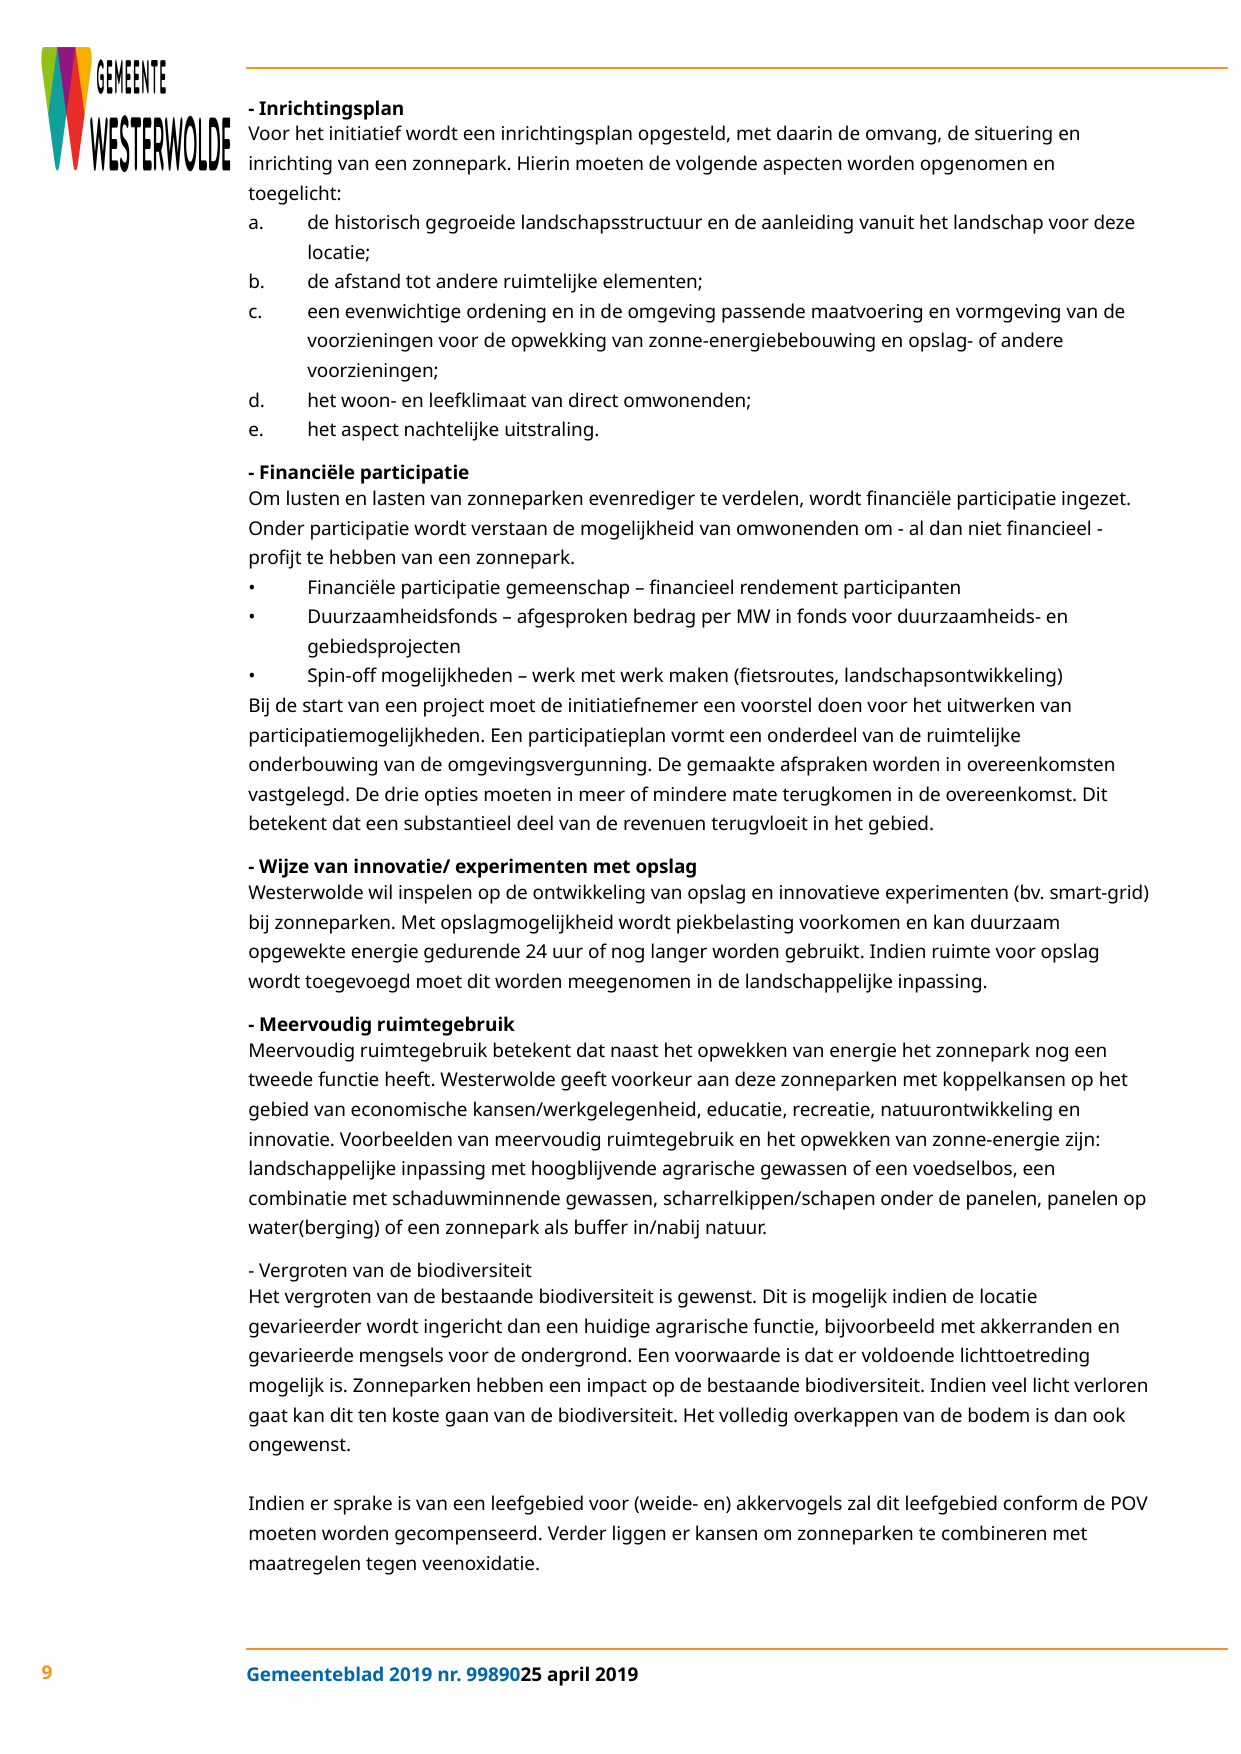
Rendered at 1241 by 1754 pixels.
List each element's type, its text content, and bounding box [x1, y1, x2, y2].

list een evenwichtige ordening en in de omgeving passende maatvoering en vormgeving van de voorzieningen voor de opwekking van zonne-energiebebouwing en opslag- of andere voorzieningen; [248, 298, 1152, 383]
text Het vergroten van de bestaande biodiversiteit is gewenst. Dit is mogelijk indien de locatie gevarieerder wordt ingericht dan een huidige agrarische functie, bijvoorbeeld met akkerranden en gevarieerde mengsels voor de ondergrond. Een voorwaarde is dat er voldoende lichttoetreding mogelijk is. Zonneparken hebben een impact op de bestaande biodiversiteit. Indien veel licht verloren gaat kan dit ten koste gaan van de biodiversiteit. Het volledig overkappen van de bodem is dan ook ongewenst. [248, 1283, 1152, 1457]
text Bij de start van een project moet de initiatiefnemer een voorstel doen voor het uitwerken van participatiemogelijkheden. Een participatieplan vormt een onderdeel van de ruimtelijke onderbouwing van de omgevingsvergunning. De gemaakte afspraken worden in overeenkomsten vastgelegd. De drie opties moeten in meer of mindere mate terugkomen in de overeenkomst. Dit betekent dat een substantieel deel van de revenuen terugvloeit in het gebied. [248, 692, 1152, 836]
list het woon- en leefklimaat van direct omwonenden; [248, 387, 1152, 412]
list de historisch gegroeide landschapsstructuur en de aanleiding vanuit het landschap voor deze locatie; [248, 209, 1152, 264]
text - Inrichtingsplan [248, 95, 1152, 121]
text Om lusten en lasten van zonneparken evenrediger te verdelen, wordt financiële participatie ingezet. Onder participatie wordt verstaan de mogelijkheid van omwonenden om - al dan niet financieel - profijt te hebben van een zonnepark. [248, 485, 1152, 570]
text Westerwolde wil inspelen op de ontwikkeling van opslag en innovatieve experimenten (bv. smart-grid) bij zonneparken. Met opslagmogelijkheid wordt piekbelasting voorkomen en kan duurzaam opgewekte energie gedurende 24 uur of nog langer worden gebruikt. Indien ruimte voor opslag wordt toegevoegd moet dit worden meegenomen in de landschappelijke inpassing. [248, 879, 1152, 994]
list de afstand tot andere ruimtelijke elementen; [248, 268, 1152, 294]
text - Vergroten van de biodiversiteit [248, 1258, 1152, 1283]
list het aspect nachtelijke uitstraling. [248, 416, 1152, 442]
text - Wijze van innovatie/ experimenten met opslag [248, 854, 1152, 879]
text - Financiële participatie [248, 459, 1152, 485]
picture [41, 47, 231, 172]
text Voor het initiatief wordt een inrichtingsplan opgesteld, met daarin de omvang, de situering en inrichting van een zonnepark. Hierin moeten de volgende aspecten worden opgenomen en toegelicht: [248, 121, 1152, 205]
text Meervoudig ruimtegebruik betekent dat naast het opwekken van energie het zonnepark nog een tweede functie heeft. Westerwolde geeft voorkeur aan deze zonneparken met koppelkansen op het gebied van economische kansen/werkgelegenheid, educatie, recreatie, natuurontwikkeling en innovatie. Voorbeelden van meervoudig ruimtegebruik en het opwekken van zonne-energie zijn: landschappelijke inpassing met hoogblijvende agrarische gewassen of een voedselbos, een combinatie met schaduwminnende gewassen, scharrelkippen/schapen onder de panelen, panelen op water(berging) of een zonnepark als buffer in/nabij natuur. [248, 1037, 1152, 1240]
text Indien er sprake is van een leefgebied voor (weide- en) akkervogels zal dit leefgebied conform de POV moeten worden gecompenseerd. Verder liggen er kansen om zonneparken te combineren met maatregelen tegen veenoxidatie. [248, 1491, 1152, 1575]
text - Meervoudig ruimtegebruik [248, 1011, 1152, 1037]
list Financiële participatie gemeenschap – financieel rendement participanten [248, 574, 1152, 600]
list Duurzaamheidsfonds – afgesproken bedrag per MW in fonds voor duurzaamheids- en gebiedsprojecten [248, 603, 1152, 659]
list Spin-off mogelijkheden – werk met werk maken (fietsroutes, landschapsontwikkeling) [248, 663, 1152, 688]
